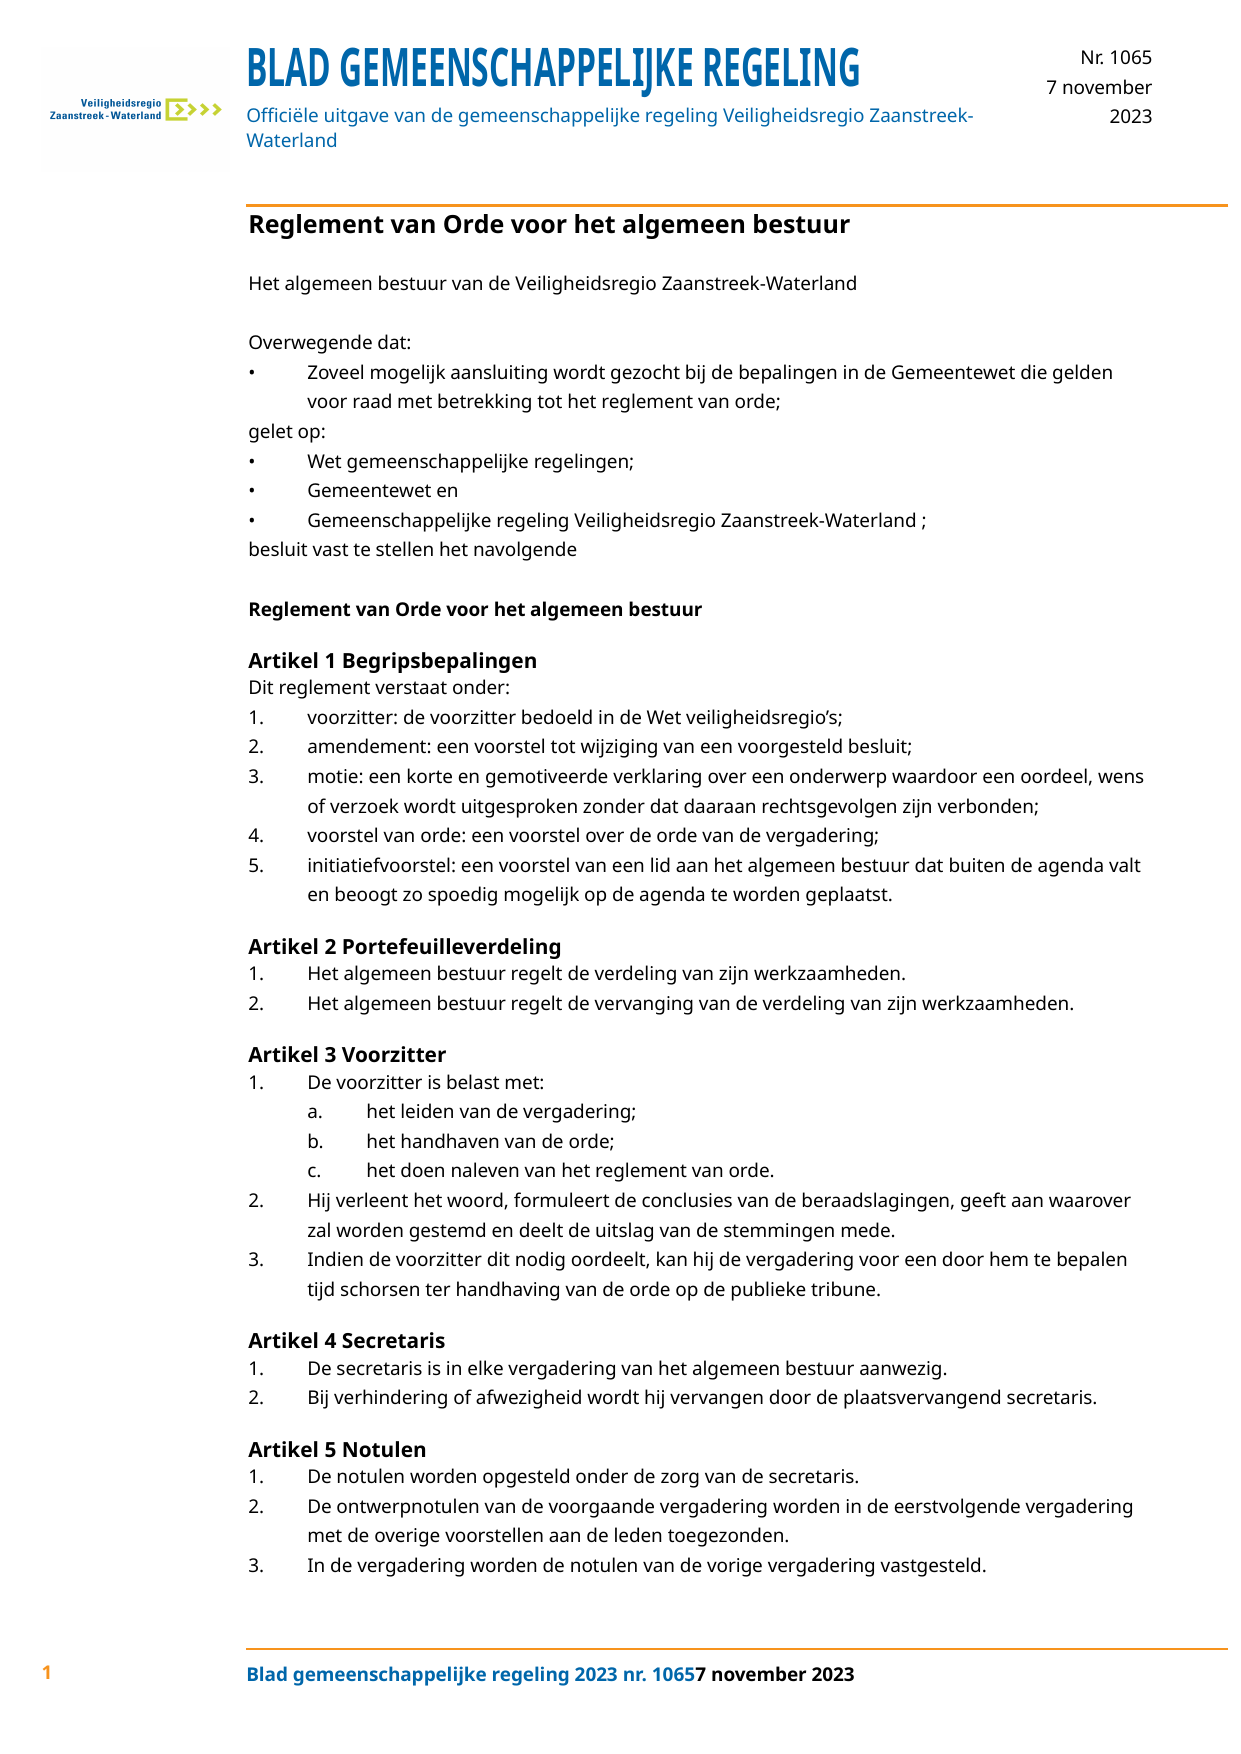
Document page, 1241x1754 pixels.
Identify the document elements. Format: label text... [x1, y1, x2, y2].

text besluit vast te stellen het navolgende [248, 537, 1152, 562]
text Artikel 4 Secretaris [248, 1326, 1152, 1355]
list Zoveel mogelijk aansluiting wordt gezocht bij de bepalingen in de Gemeentewet die gelden voor raad met betrekking tot het reglement van orde; [248, 359, 1152, 414]
text Artikel 1 Begripsbepalingen [248, 646, 1152, 674]
list initiatiefvoorstel: een voorstel van een lid aan het algemeen bestuur dat buiten de agenda valt en beoogt zo spoedig mogelijk op de agenda te worden geplaatst. [248, 852, 1152, 907]
text Reglement van Orde voor het algemeen bestuur [248, 207, 1152, 241]
text Artikel 2 Portefeuilleverdeling [248, 932, 1152, 961]
list Indien de voorzitter dit nodig oordeelt, kan hij de vergadering voor een door hem te bepalen tijd schorsen ter handhaving van de orde op de publieke tribune. [248, 1246, 1152, 1302]
list Het algemeen bestuur regelt de verdeling van zijn werkzaamheden. [248, 961, 1152, 986]
list De secretaris is in elke vergadering van het algemeen bestuur aanwezig. [248, 1355, 1152, 1381]
text Dit reglement verstaat onder: [248, 674, 1152, 700]
list voorzitter: de voorzitter bedoeld in de Wet veiligheidsregio’s; [248, 704, 1152, 730]
list voorstel van orde: een voorstel over de orde van de vergadering; [248, 822, 1152, 848]
text Reglement van Orde voor het algemeen bestuur [248, 596, 1152, 621]
list Gemeentewet en [248, 477, 1152, 503]
picture [41, 47, 231, 172]
list De notulen worden opgesteld onder de zorg van de secretaris. [248, 1463, 1152, 1489]
text gelet op: [248, 418, 1152, 444]
list het handhaven van de orde; [307, 1128, 1152, 1154]
list Bij verhindering of afwezigheid wordt hij vervangen door de plaatsvervangend secretaris. [248, 1384, 1152, 1410]
list De voorzitter is belast met: [248, 1069, 1152, 1095]
list amendement: een voorstel tot wijziging van een voorgesteld besluit; [248, 734, 1152, 759]
list Hij verleent het woord, formuleert de conclusies van de beraadslagingen, geeft aan waarover zal worden gestemd en deelt de uitslag van de stemmingen mede. [248, 1187, 1152, 1243]
text Het algemeen bestuur van de Veiligheidsregio Zaanstreek-Waterland [248, 270, 1152, 296]
list De ontwerpnotulen van de voorgaande vergadering worden in de eerstvolgende vergadering met de overige voorstellen aan de leden toegezonden. [248, 1493, 1152, 1548]
text Artikel 3 Voorzitter [248, 1041, 1152, 1069]
list Gemeenschappelijke regeling Veiligheidsregio Zaanstreek-Waterland ; [248, 507, 1152, 533]
list Het algemeen bestuur regelt de vervanging van de verdeling van zijn werkzaamheden. [248, 990, 1152, 1016]
list In de vergadering worden de notulen van de vorige vergadering vastgesteld. [248, 1552, 1152, 1578]
list het doen naleven van het reglement van orde. [307, 1158, 1152, 1183]
text Artikel 5 Notulen [248, 1435, 1152, 1463]
text Overwegende dat: [248, 329, 1152, 355]
list het leiden van de vergadering; [307, 1098, 1152, 1124]
list motie: een korte en gemotiveerde verklaring over een onderwerp waardoor een oordeel, wens of verzoek wordt uitgesproken zonder dat daaraan rechtsgevolgen zijn verbonden; [248, 763, 1152, 819]
list Wet gemeenschappelijke regelingen; [248, 448, 1152, 473]
